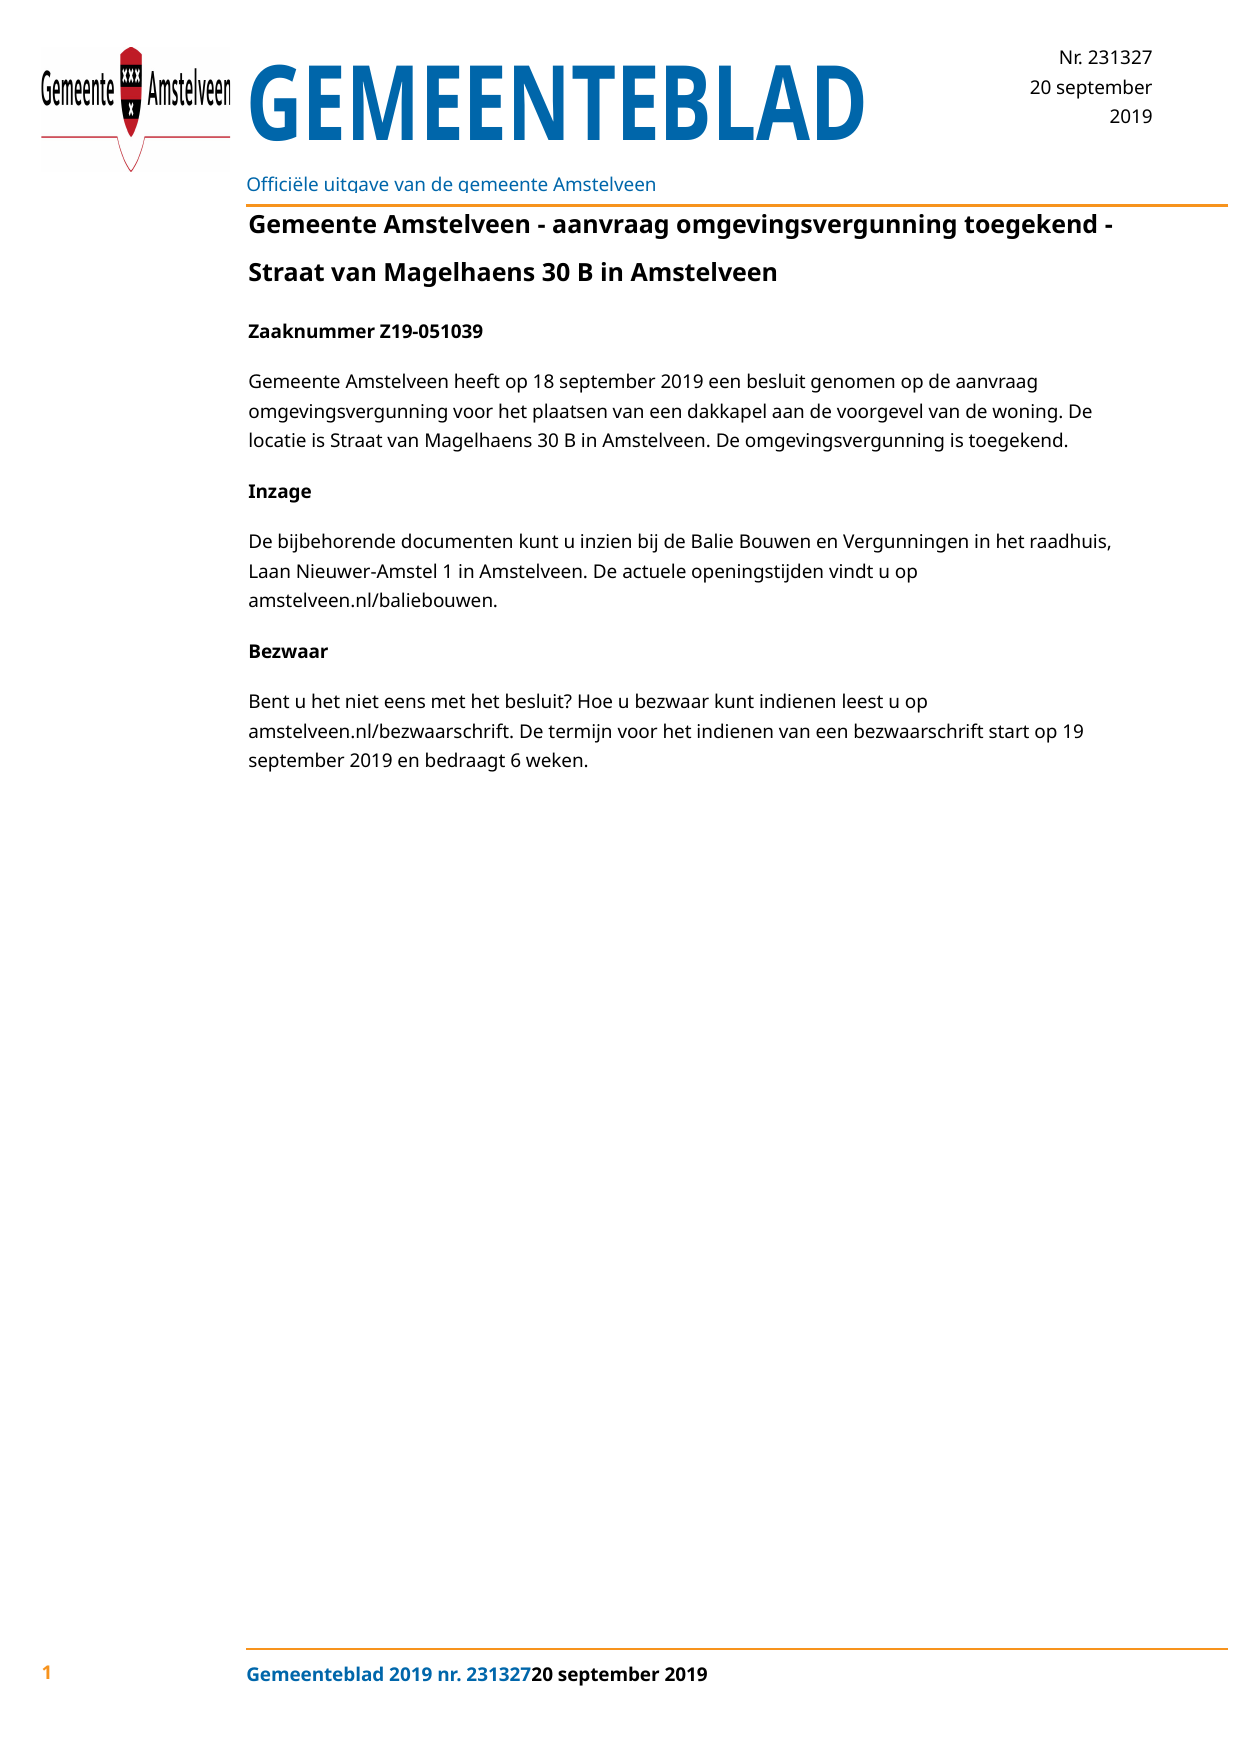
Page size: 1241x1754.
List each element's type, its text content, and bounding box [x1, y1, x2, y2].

text Inzage [248, 478, 1152, 504]
text Gemeente Amstelveen heeft op 18 september 2019 een besluit genomen op de aanvraag omgevingsvergunning voor het plaatsen van een dakkapel aan de voorgevel van de woning. De locatie is Straat van Magelhaens 30 B in Amstelveen. De omgevingsvergunning is toegekend. [248, 368, 1152, 453]
text De bijbehorende documenten kunt u inzien bij de Balie Bouwen en Vergunningen in het raadhuis, Laan Nieuwer-Amstel 1 in Amstelveen. De actuele openingstijden vindt u op amstelveen.nl/baliebouwen. [248, 528, 1152, 613]
text Gemeente Amstelveen - aanvraag omgevingsvergunning toegekend - Straat van Magelhaens 30 B in Amstelveen [248, 207, 1152, 288]
text Bezwaar [248, 638, 1152, 664]
text Bent u het niet eens met het besluit? Hoe u bezwaar kunt indienen leest u op amstelveen.nl/bezwaarschrift. De termijn voor het indienen van een bezwaarschrift start op 19 september 2019 en bedraagt 6 weken. [248, 688, 1152, 773]
text Zaaknummer Z19-051039 [248, 318, 1152, 344]
picture [41, 47, 231, 172]
